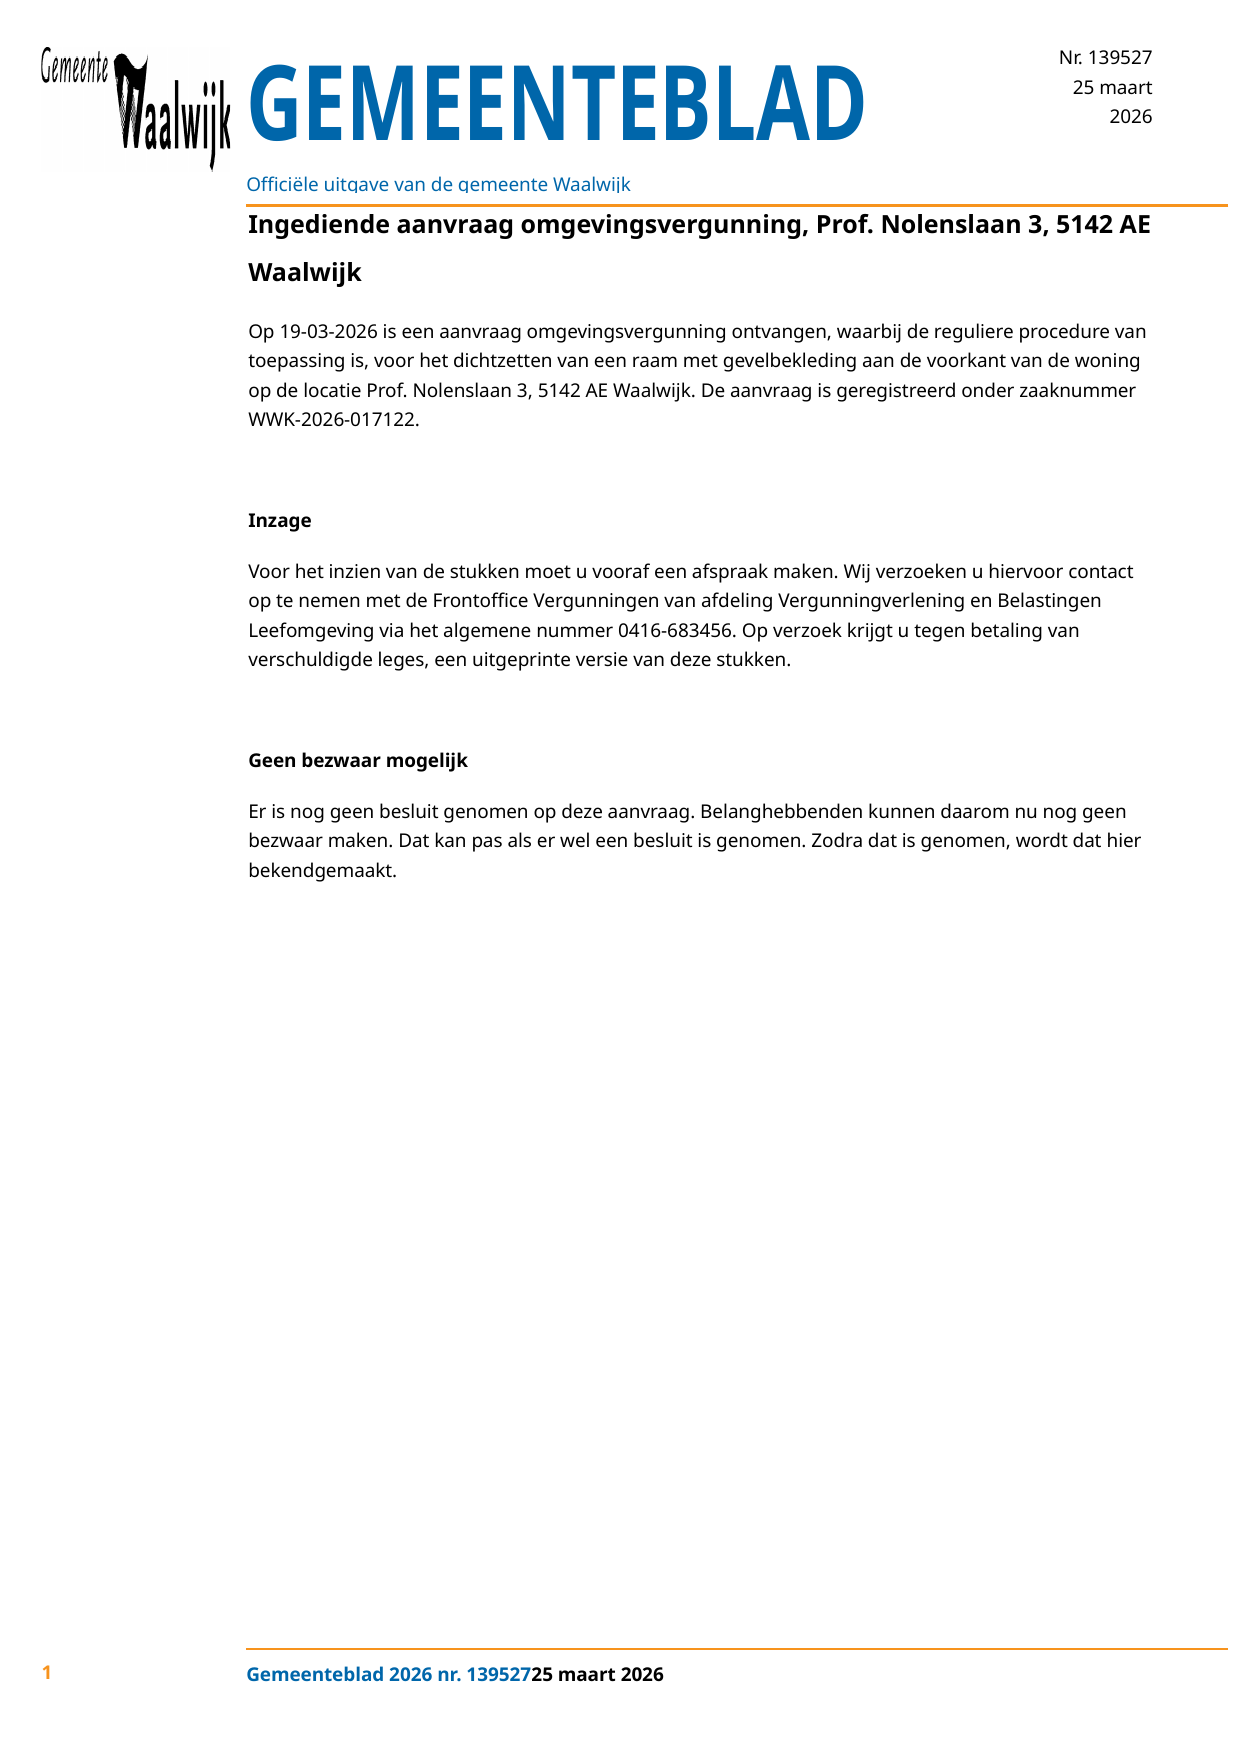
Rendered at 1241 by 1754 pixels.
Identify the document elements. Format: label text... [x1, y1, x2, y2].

text Geen bezwaar mogelijk [248, 747, 1152, 773]
text Er is nog geen besluit genomen op deze aanvraag. Belanghebbenden kunnen daarom nu nog geen bezwaar maken. Dat kan pas als er wel een besluit is genomen. Zodra dat is genomen, wordt dat hier bekendgemaakt. [248, 798, 1152, 883]
text Op 19-03-2026 is een aanvraag omgevingsvergunning ontvangen, waarbij de reguliere procedure van toepassing is, voor het dichtzetten van een raam met gevelbekleding aan de voorkant van de woning op de locatie Prof. Nolenslaan 3, 5142 AE Waalwijk. De aanvraag is geregistreerd onder zaaknummer WWK-2026-017122. [248, 318, 1152, 432]
text Inzage [248, 507, 1152, 533]
text Voor het inzien van de stukken moet u vooraf een afspraak maken. Wij verzoeken u hiervoor contact op te nemen met de Frontoffice Vergunningen van afdeling Vergunningverlening en Belastingen Leefomgeving via het algemene nummer 0416-683456. Op verzoek krijgt u tegen betaling van verschuldigde leges, een uitgeprinte versie van deze stukken. [248, 558, 1152, 672]
picture [41, 47, 231, 172]
text Ingediende aanvraag omgevingsvergunning, Prof. Nolenslaan 3, 5142 AE Waalwijk [248, 207, 1152, 288]
